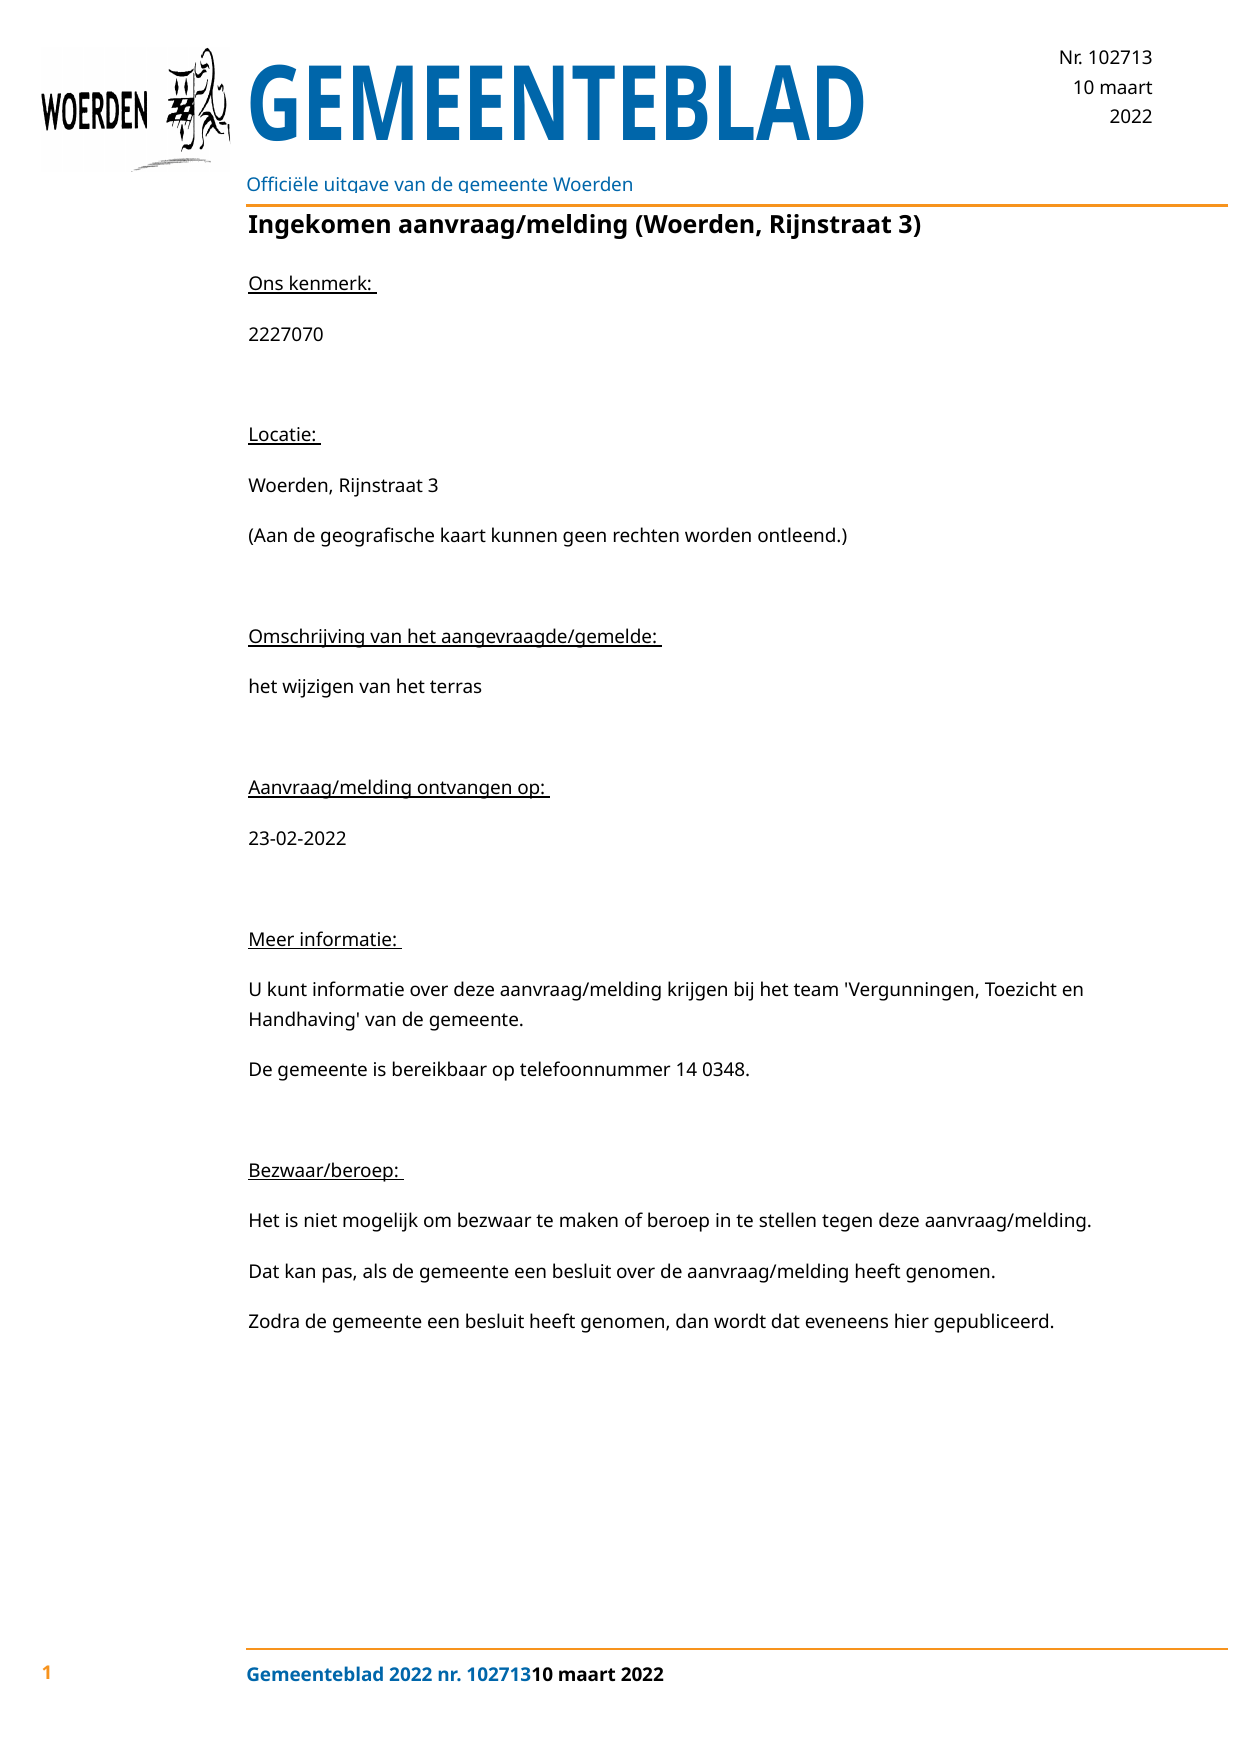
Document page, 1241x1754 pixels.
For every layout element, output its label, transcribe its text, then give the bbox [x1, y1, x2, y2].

text Omschrijving van het aangevraagde/gemelde: [248, 623, 1152, 649]
text Locatie: [248, 422, 1152, 447]
text Dat kan pas, als de gemeente een besluit over de aanvraag/melding heeft genomen. [248, 1258, 1152, 1283]
text De gemeente is bereikbaar op telefoonnummer 14 0348. [248, 1056, 1152, 1082]
text Aanvraag/melding ontvangen op: [248, 774, 1152, 800]
text Het is niet mogelijk om bezwaar te maken of beroep in te stellen tegen deze aanvraag/melding. [248, 1207, 1152, 1233]
text Bezwaar/beroep: [248, 1157, 1152, 1183]
text het wijzigen van het terras [248, 674, 1152, 699]
text (Aan de geografische kaart kunnen geen rechten worden ontleend.) [248, 522, 1152, 548]
picture [41, 47, 231, 172]
text Meer informatie: [248, 926, 1152, 951]
text 2227070 [248, 321, 1152, 346]
text Woerden, Rijnstraat 3 [248, 472, 1152, 498]
text Ingekomen aanvraag/melding (Woerden, Rijnstraat 3) [248, 207, 1152, 241]
text 23-02-2022 [248, 825, 1152, 851]
text Zodra de gemeente een besluit heeft genomen, dan wordt dat eveneens hier gepubliceerd. [248, 1308, 1152, 1334]
text Ons kenmerk: [248, 270, 1152, 296]
text U kunt informatie over deze aanvraag/melding krijgen bij het team 'Vergunningen, Toezicht en Handhaving' van de gemeente. [248, 976, 1152, 1031]
